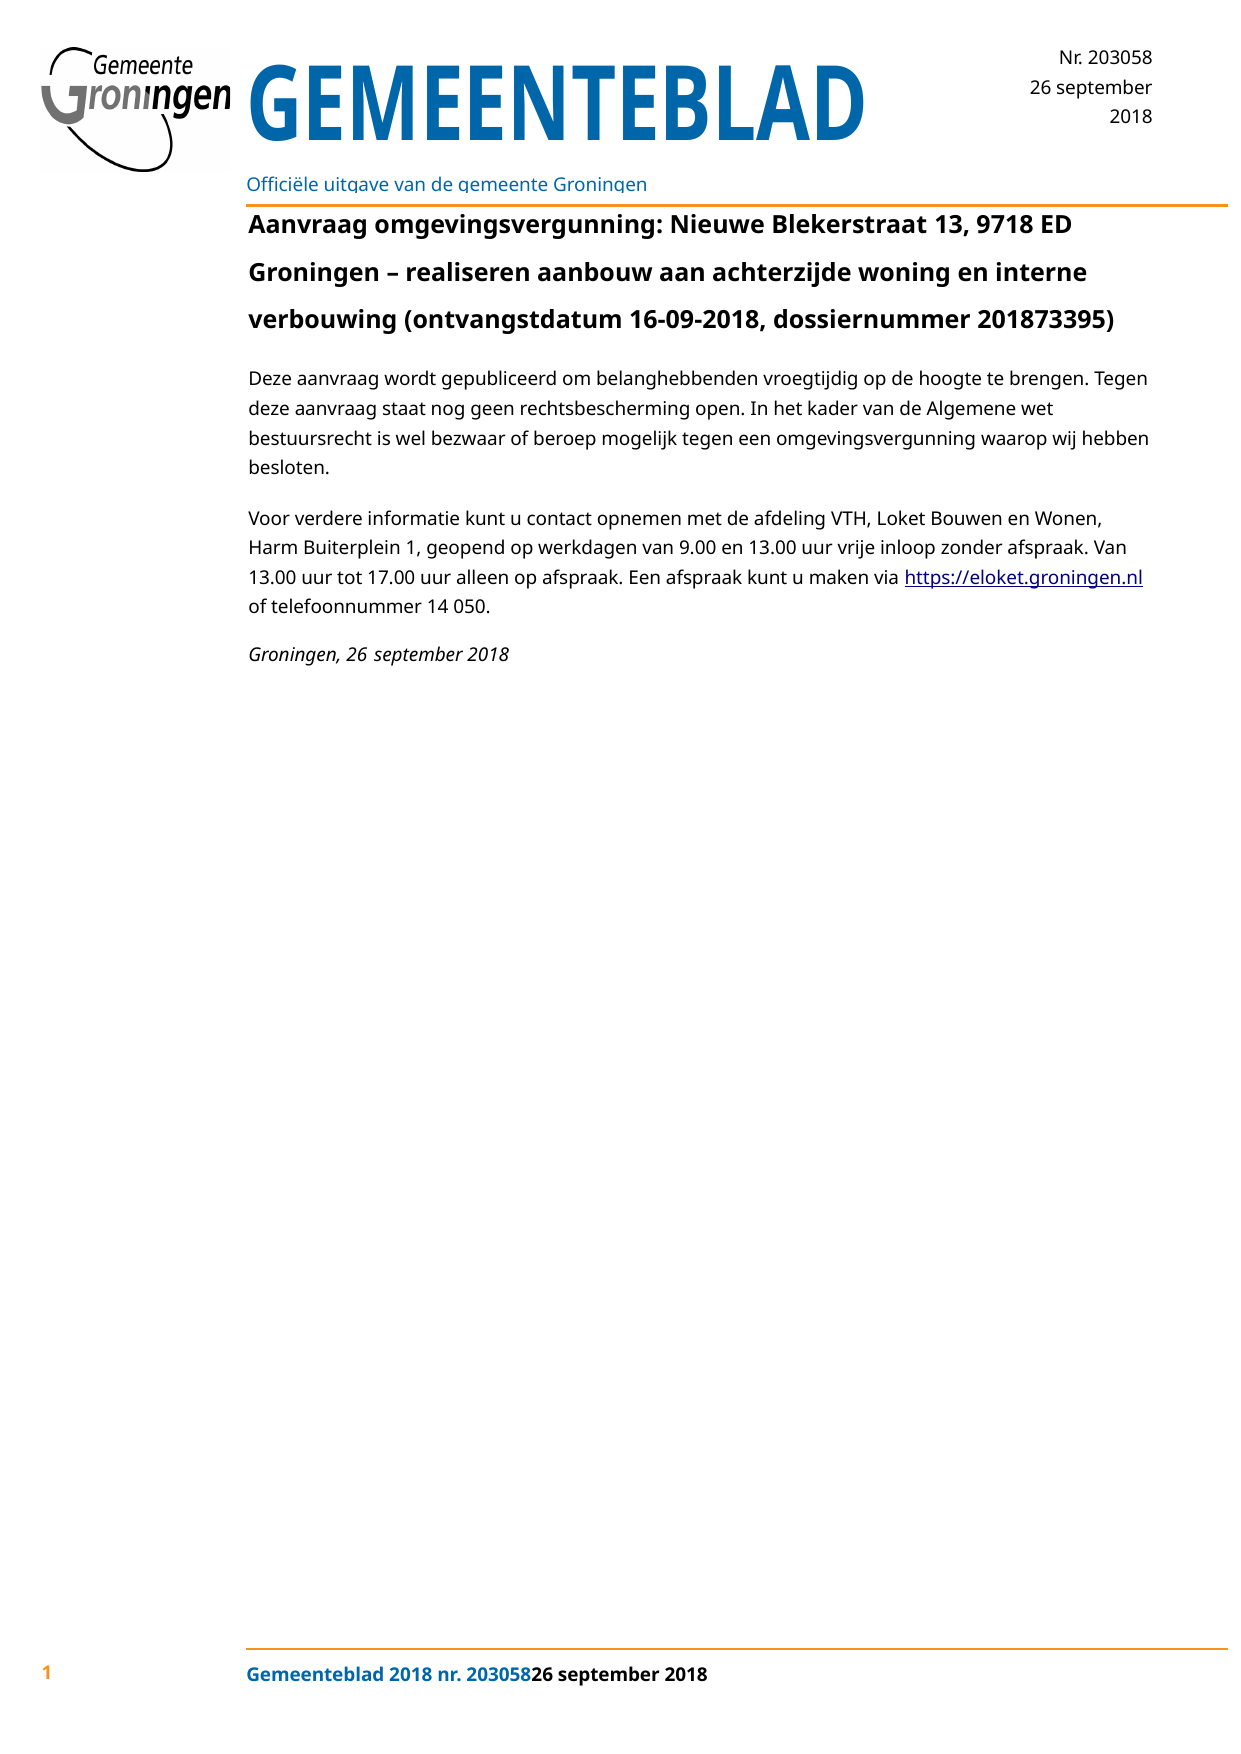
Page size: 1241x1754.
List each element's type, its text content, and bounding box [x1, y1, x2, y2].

picture [41, 47, 231, 172]
text Deze aanvraag wordt gepubliceerd om belanghebbenden vroegtijdig op de hoogte te brengen. Tegen deze aanvraag staat nog geen rechtsbescherming open. In het kader van de Algemene wet bestuursrecht is wel bezwaar of beroep mogelijk tegen een omgevingsvergunning waarop wij hebben besloten. [248, 366, 1152, 480]
text Aanvraag omgevingsvergunning: Nieuwe Blekerstraat 13, 9718 ED Groningen – realiseren aanbouw aan achterzijde woning en interne verbouwing (ontvangstdatum 16-09-2018, dossiernummer 201873395) [248, 207, 1152, 336]
text Voor verdere informatie kunt u contact opnemen met de afdeling VTH, Loket Bouwen en Wonen, Harm Buiterplein 1, geopend op werkdagen van 9.00 en 13.00 uur vrije inloop zonder afspraak. Van 13.00 uur tot 17.00 uur alleen op afspraak. Een afspraak kunt u maken via https://eloket.groningen.nl of telefoonnummer 14 050. [248, 505, 1152, 619]
text Groningen, 26 september 2018 [248, 641, 1152, 667]
